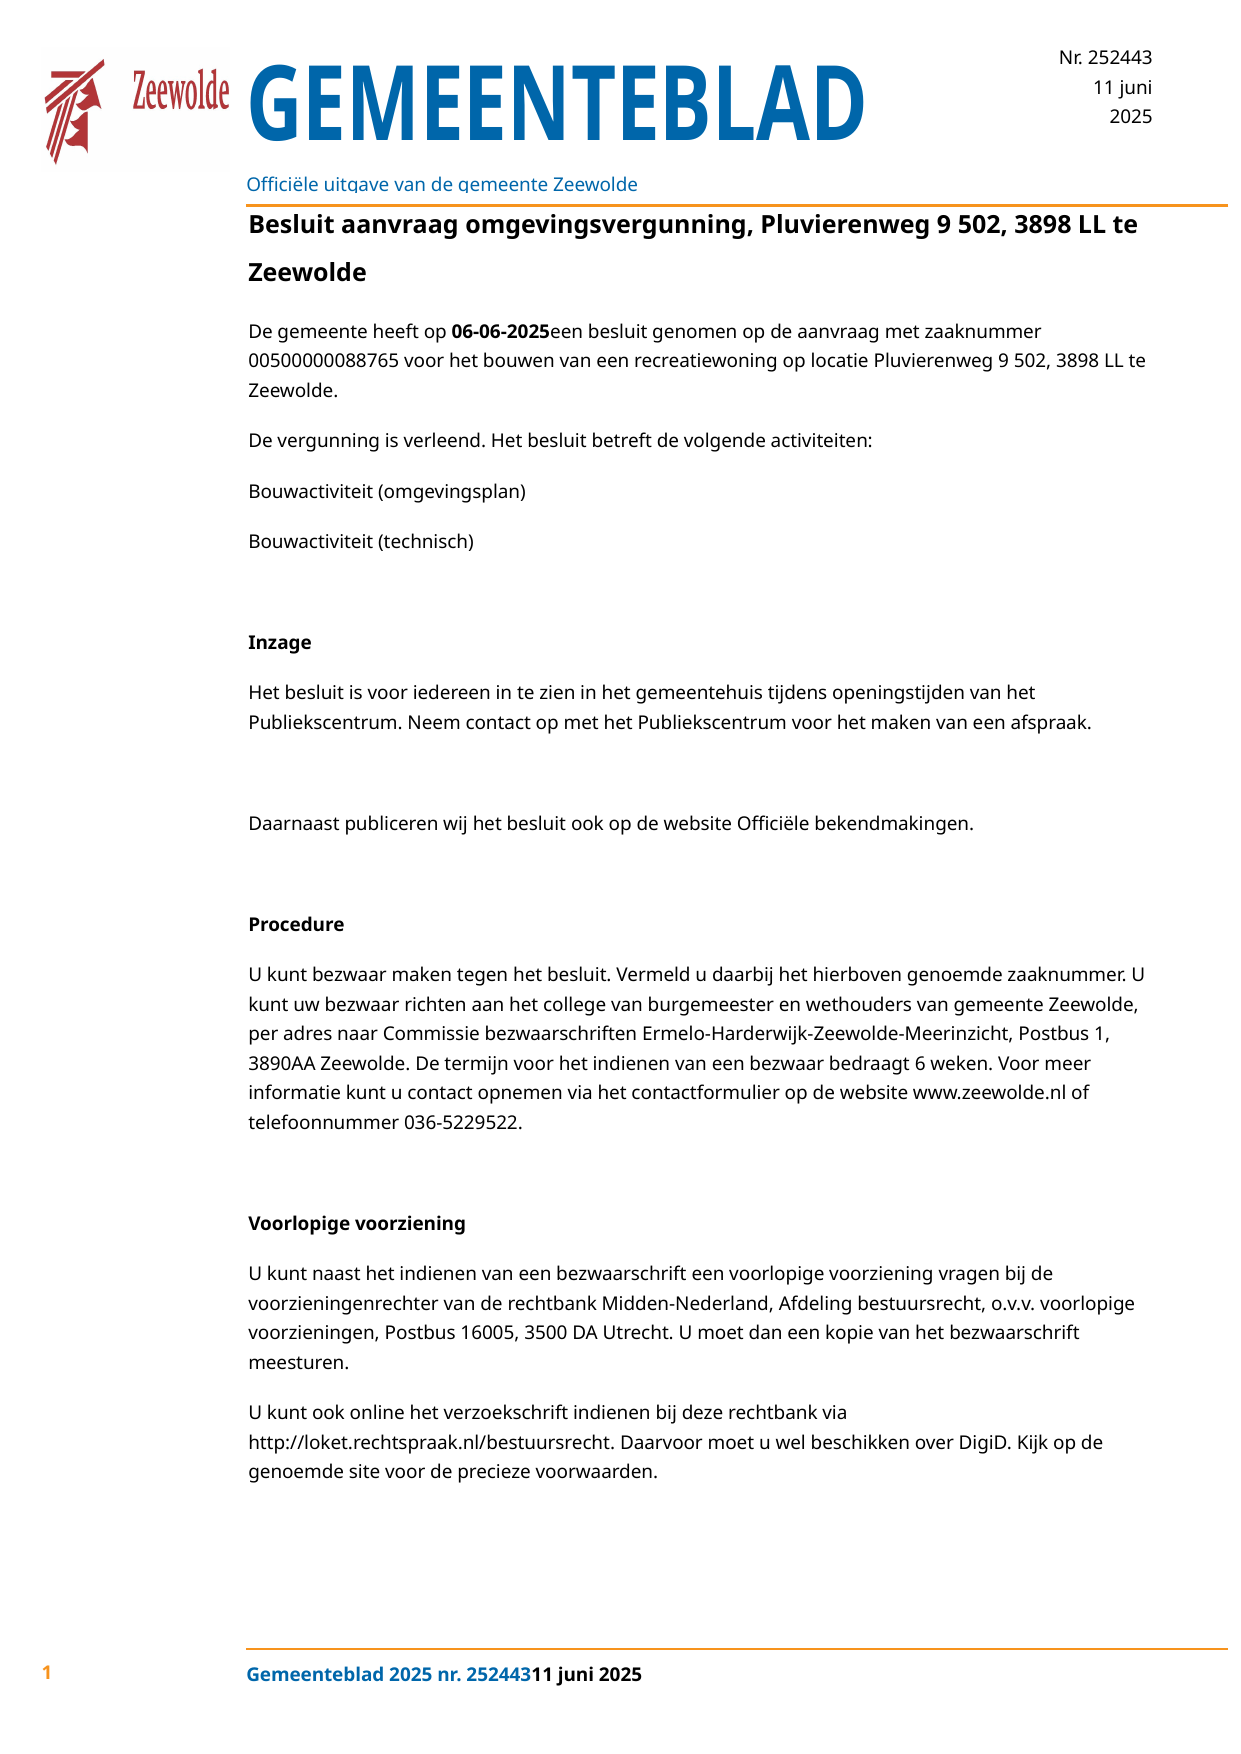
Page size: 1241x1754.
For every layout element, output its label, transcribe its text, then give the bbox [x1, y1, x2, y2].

text De vergunning is verleend. Het besluit betreft de volgende activiteiten: [248, 427, 1152, 453]
text Besluit aanvraag omgevingsvergunning, Pluvierenweg 9 502, 3898 LL te Zeewolde [248, 207, 1152, 288]
text Bouwactiviteit (technisch) [248, 528, 1152, 554]
picture [41, 47, 231, 172]
text U kunt ook online het verzoekschrift indienen bij deze rechtbank via http://loket.rechtspraak.nl/bestuursrecht. Daarvoor moet u wel beschikken over DigiD. Kijk op de genoemde site voor de precieze voorwaarden. [248, 1399, 1152, 1484]
text Inzage [248, 629, 1152, 655]
text Procedure [248, 911, 1152, 937]
text Daarnaast publiceren wij het besluit ook op de website Officiële bekendmakingen. [248, 810, 1152, 836]
text U kunt naast het indienen van een bezwaarschrift een voorlopige voorziening vragen bij de voorzieningenrechter van de rechtbank Midden-Nederland, Afdeling bestuursrecht, o.v.v. voorlopige voorzieningen, Postbus 16005, 3500 DA Utrecht. U moet dan een kopie van het bezwaarschrift meesturen. [248, 1260, 1152, 1375]
text U kunt bezwaar maken tegen het besluit. Vermeld u daarbij het hierboven genoemde zaaknummer. U kunt uw bezwaar richten aan het college van burgemeester en wethouders van gemeente Zeewolde, per adres naar Commissie bezwaarschriften Ermelo-Harderwijk-Zeewolde-Meerinzicht, Postbus 1, 3890AA Zeewolde. De termijn voor het indienen van een bezwaar bedraagt 6 weken. Voor meer informatie kunt u contact opnemen via het contactformulier op de website www.zeewolde.nl of telefoonnummer 036-5229522. [248, 961, 1152, 1135]
text De gemeente heeft op 06-06-2025een besluit genomen op de aanvraag met zaaknummer 00500000088765 voor het bouwen van een recreatiewoning op locatie Pluvierenweg 9 502, 3898 LL te Zeewolde. [248, 318, 1152, 403]
text Bouwactiviteit (omgevingsplan) [248, 478, 1152, 504]
text Het besluit is voor iedereen in te zien in het gemeentehuis tijdens openingstijden van het Publiekscentrum. Neem contact op met het Publiekscentrum voor het maken van een afspraak. [248, 679, 1152, 735]
text Voorlopige voorziening [248, 1210, 1152, 1236]
